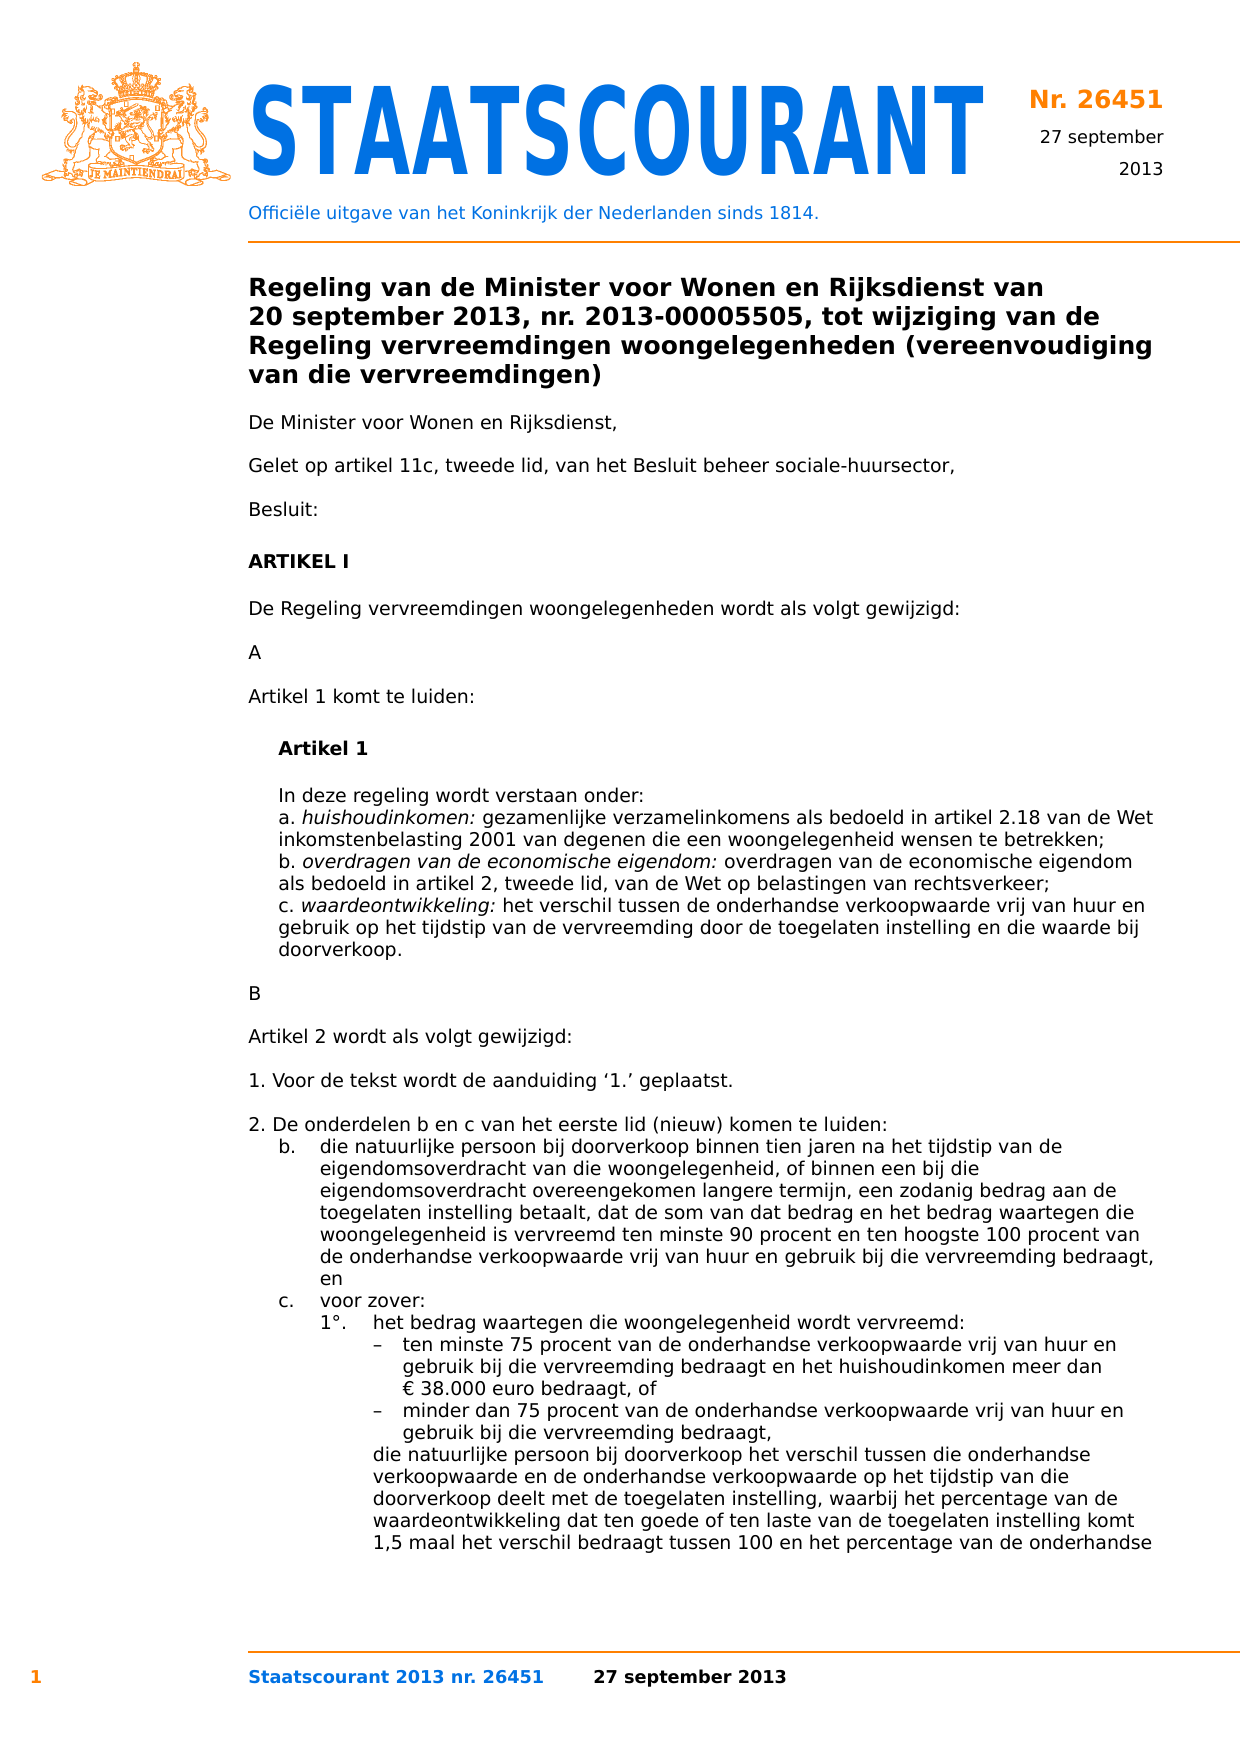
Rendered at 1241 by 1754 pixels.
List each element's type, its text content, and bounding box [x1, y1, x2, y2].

text Besluit: [248, 499, 1163, 521]
text c. voor zover: [278, 1290, 1163, 1312]
text a. huishoudinkomen: gezamenlijke verzamelinkomens als bedoeld in artikel 2.18 van de Wet inkomstenbelasting 2001 van degenen die een woongelegenheid wensen te betrekken; [278, 807, 1163, 851]
text – minder dan 75 procent van de onderhandse verkoopwaarde vrij van huur en gebruik bij die vervreemding bedraagt, [373, 1400, 1163, 1444]
picture [41, 62, 231, 186]
subtitle ARTIKEL I [248, 551, 1163, 573]
table_cell 27 september [998, 121, 1240, 153]
text Gelet op artikel 11c, tweede lid, van het Besluit beheer sociale-huursector, [248, 455, 1163, 477]
text b. die natuurlijke persoon bij doorverkoop binnen tien jaren na het tijdstip van de eigendomsoverdracht van die woongelegenheid, of binnen een bij die eigendomsoverdracht overeengekomen langere termijn, een zodanig bedrag aan de toegelaten instelling betaalt, dat de som van dat bedrag en het bedrag waartegen die woongelegenheid is vervreemd ten minste 90 procent en ten hoogste 100 procent van de onderhandse verkoopwaarde vrij van huur en gebruik bij die vervreemding bedraagt, en [278, 1136, 1163, 1290]
text – ten minste 75 procent van de onderhandse verkoopwaarde vrij van huur en gebruik bij die vervreemding bedraagt en het huishoudinkomen meer dan € 38.000 euro bedraagt, of [373, 1334, 1163, 1400]
text 1°. het bedrag waartegen die woongelegenheid wordt vervreemd: [319, 1312, 1163, 1334]
text De Minister voor Wonen en Rijksdienst, [248, 412, 1163, 433]
table_header Nr. 26451 [998, 62, 1240, 121]
text In deze regeling wordt verstaan onder: [278, 785, 1163, 807]
table_header STAATSCOURANT [248, 62, 998, 203]
text b. overdragen van de economische eigendom: overdragen van de economische eigendom als bedoeld in artikel 2, tweede lid, van de Wet op belastingen van rechtsverkeer; [278, 851, 1163, 895]
table_header [25, 62, 248, 241]
text Artikel 2 wordt als volgt gewijzigd: [248, 1026, 1163, 1048]
text 2. De onderdelen b en c van het eerste lid (nieuw) komen te luiden: [248, 1114, 1163, 1136]
text Artikel 1 komt te luiden: [248, 686, 1163, 708]
text B [248, 983, 1163, 1004]
text die natuurlijke persoon bij doorverkoop het verschil tussen die onderhandse verkoopwaarde en de onderhandse verkoopwaarde op het tijdstip van die doorverkoop deelt met de toegelaten instelling, waarbij het percentage van de waardeontwikkeling dat ten goede of ten laste van de toegelaten instelling komt 1,5 maal het verschil bedraagt tussen 100 en het percentage van de onderhandse [373, 1444, 1163, 1554]
text De Regeling vervreemdingen woongelegenheden wordt als volgt gewijzigd: [248, 598, 1163, 620]
table_cell Officiële uitgave van het Koninkrijk der Nederlanden sinds 1814. [248, 203, 1240, 241]
subtitle Regeling van de Minister voor Wonen en Rijksdienst van 20 september 2013, nr. 2013-00005505, tot wijziging van de Regeling vervreemdingen woongelegenheden (vereenvoudiging van die vervreemdingen) [248, 273, 1163, 390]
text 1. Voor de tekst wordt de aanduiding ‘1.’ geplaatst. [248, 1070, 1163, 1092]
text c. waardeontwikkeling: het verschil tussen de onderhandse verkoopwaarde vrij van huur en gebruik op het tijdstip van de vervreemding door de toegelaten instelling en die waarde bij doorverkoop. [278, 895, 1163, 961]
subtitle Artikel 1 [278, 738, 1163, 760]
text A [248, 642, 1163, 664]
table_cell 2013 [998, 153, 1240, 203]
